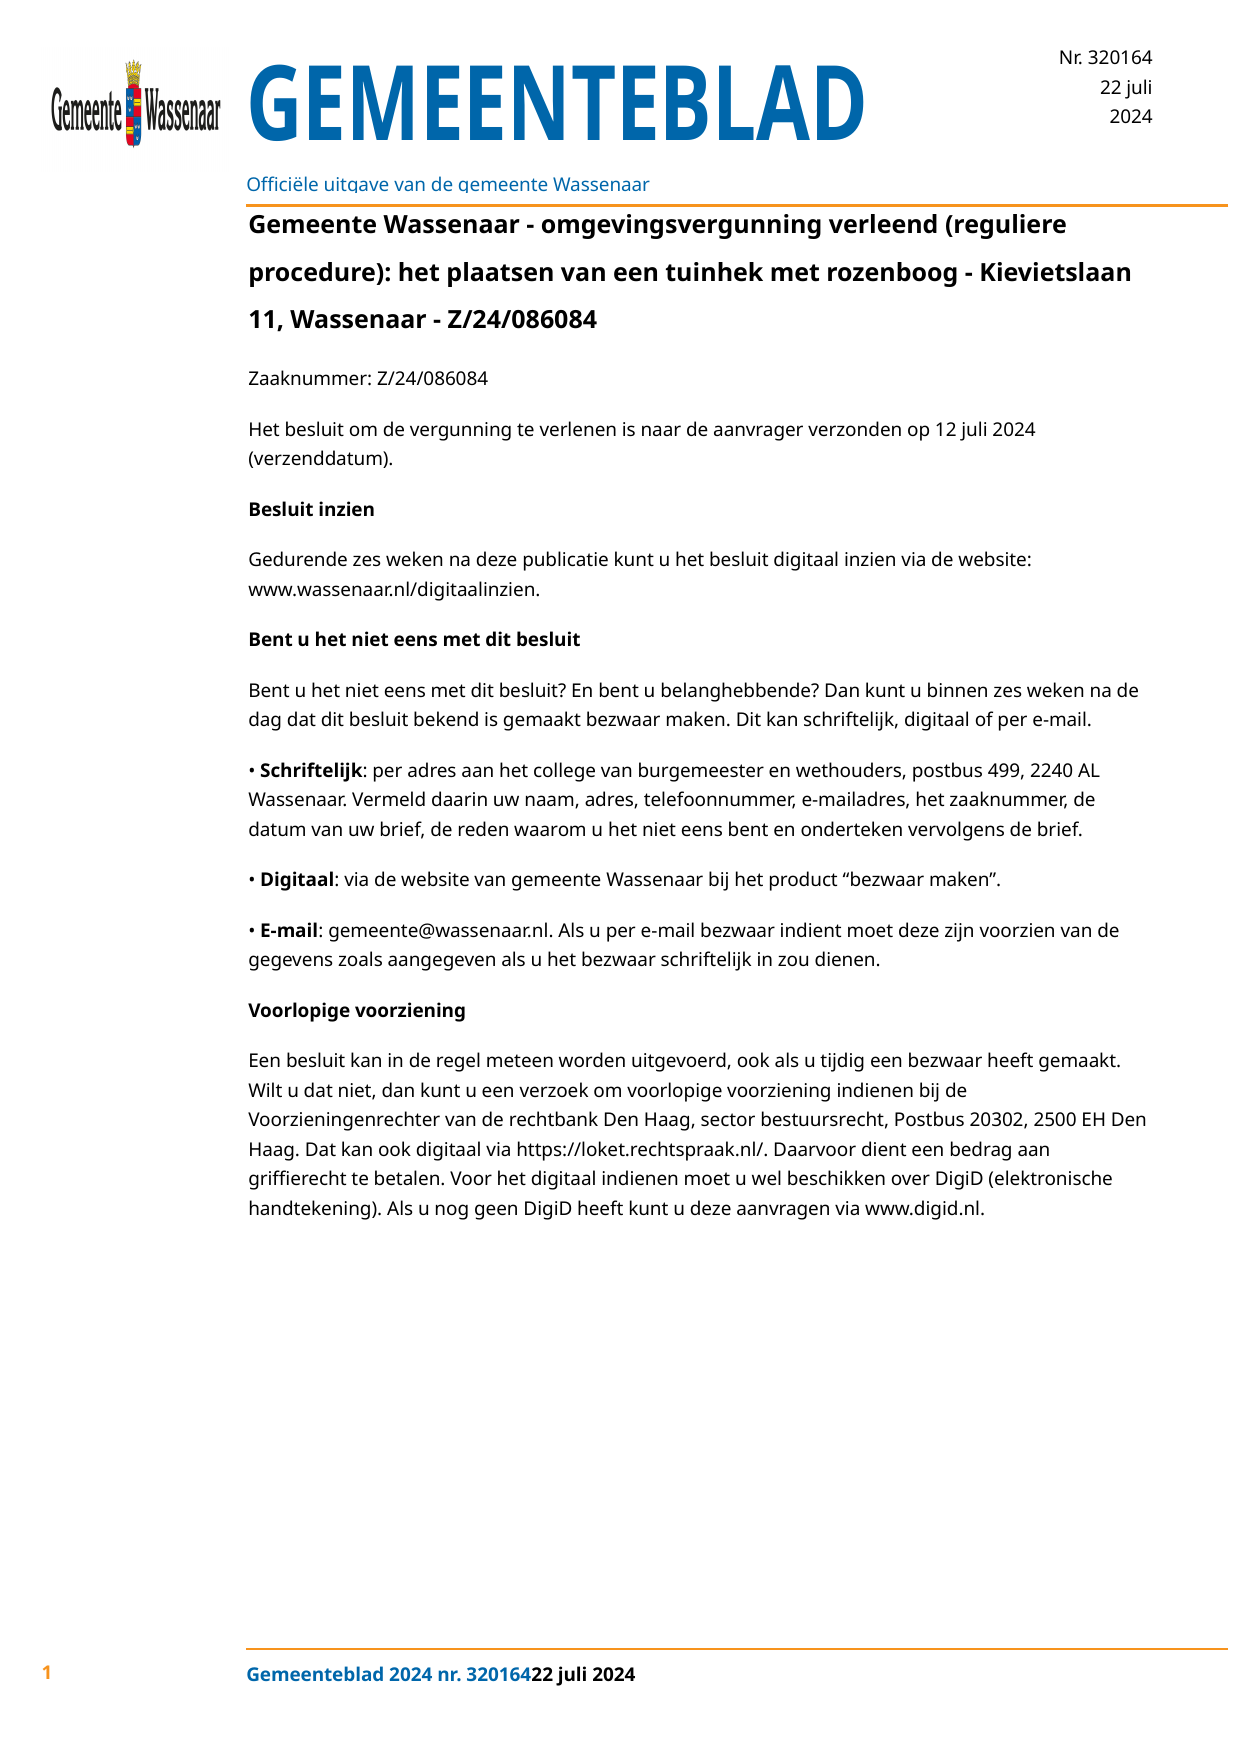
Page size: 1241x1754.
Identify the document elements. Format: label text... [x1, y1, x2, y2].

text • E-mail: gemeente@wassenaar.nl. Als u per e-mail bezwaar indient moet deze zijn voorzien van de gegevens zoals aangegeven als u het bezwaar schriftelijk in zou dienen. [248, 917, 1152, 972]
text Besluit inzien [248, 496, 1152, 522]
text • Digitaal: via de website van gemeente Wassenaar bij het product “bezwaar maken”. [248, 866, 1152, 892]
text Bent u het niet eens met dit besluit [248, 626, 1152, 652]
text Voorlopige voorziening [248, 997, 1152, 1022]
text Bent u het niet eens met dit besluit? En bent u belanghebbende? Dan kunt u binnen zes weken na de dag dat dit besluit bekend is gemaakt bezwaar maken. Dit kan schriftelijk, digitaal of per e-mail. [248, 677, 1152, 732]
text Een besluit kan in de regel meteen worden uitgevoerd, ook als u tijdig een bezwaar heeft gemaakt. Wilt u dat niet, dan kunt u een verzoek om voorlopige voorziening indienen bij de Voorzieningenrechter van de rechtbank Den Haag, sector bestuursrecht, Postbus 20302, 2500 EH Den Haag. Dat kan ook digitaal via https://loket.rechtspraak.nl/. Daarvoor dient een bedrag aan griffierecht te betalen. Voor het digitaal indienen moet u wel beschikken over DigiD (elektronische handtekening). Als u nog geen DigiD heeft kunt u deze aanvragen via www.digid.nl. [248, 1047, 1152, 1221]
text Het besluit om de vergunning te verlenen is naar de aanvrager verzonden op 12 juli 2024 (verzenddatum). [248, 416, 1152, 471]
picture [41, 47, 231, 172]
text Gemeente Wassenaar - omgevingsvergunning verleend (reguliere procedure): het plaatsen van een tuinhek met rozenboog - Kievietslaan 11, Wassenaar - Z/24/086084 [248, 207, 1152, 336]
text • Schriftelijk: per adres aan het college van burgemeester en wethouders, postbus 499, 2240 AL Wassenaar. Vermeld daarin uw naam, adres, telefoonnummer, e-mailadres, het zaaknummer, de datum van uw brief, de reden waarom u het niet eens bent en onderteken vervolgens de brief. [248, 757, 1152, 842]
text Zaaknummer: Z/24/086084 [248, 366, 1152, 391]
text Gedurende zes weken na deze publicatie kunt u het besluit digitaal inzien via de website: www.wassenaar.nl/digitaalinzien. [248, 546, 1152, 602]
